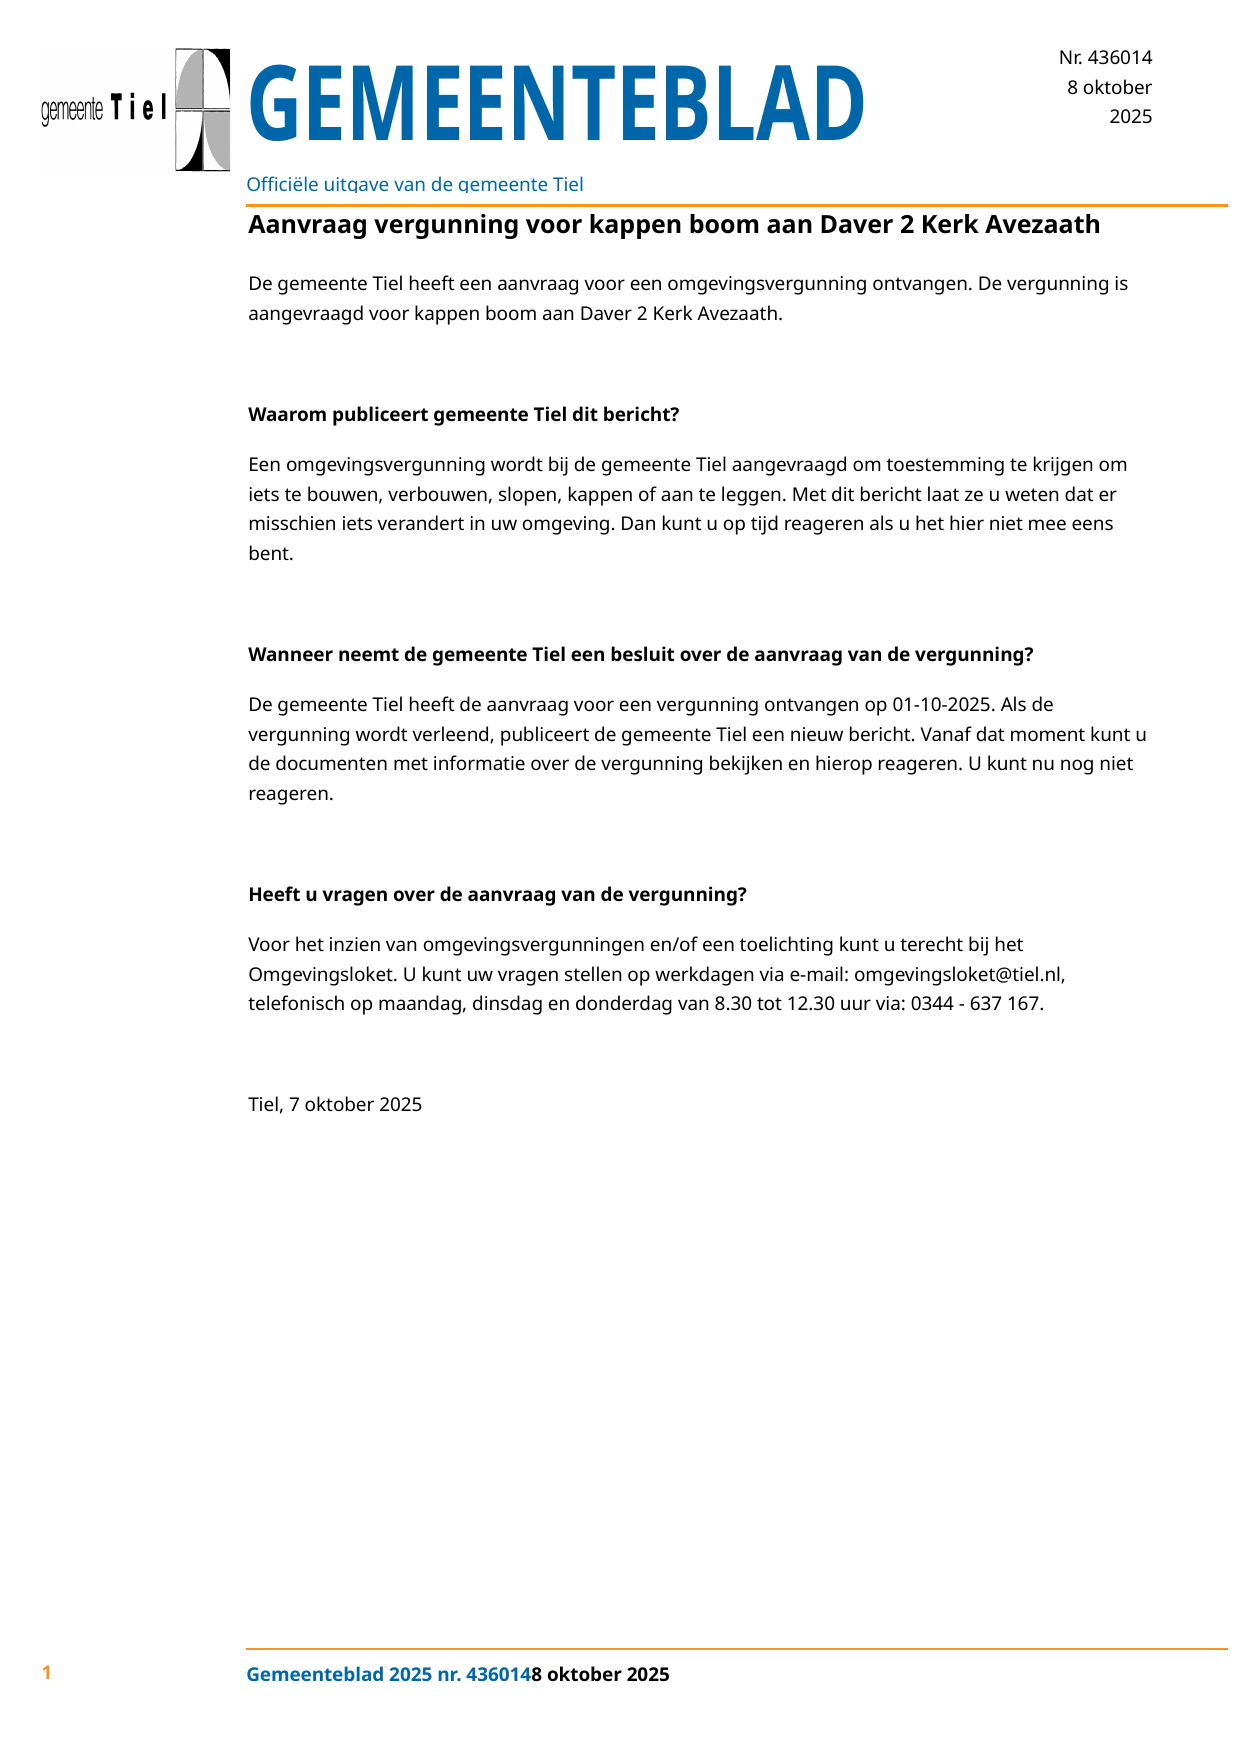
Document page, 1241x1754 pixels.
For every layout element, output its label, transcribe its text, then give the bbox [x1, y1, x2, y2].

text Heeft u vragen over de aanvraag van de vergunning? [248, 881, 1152, 906]
text De gemeente Tiel heeft de aanvraag voor een vergunning ontvangen op 01-10-2025. Als de vergunning wordt verleend, publiceert de gemeente Tiel een nieuw bericht. Vanaf dat moment kunt u de documenten met informatie over de vergunning bekijken en hierop reageren. U kunt nu nog niet reageren. [248, 691, 1152, 806]
text Tiel, 7 oktober 2025 [248, 1091, 1152, 1117]
text Wanneer neemt de gemeente Tiel een besluit over de aanvraag van de vergunning? [248, 641, 1152, 666]
text Voor het inzien van omgevingsvergunningen en/of een toelichting kunt u terecht bij het Omgevingsloket. U kunt uw vragen stellen op werkdagen via e-mail: omgevingsloket@tiel.nl, telefonisch op maandag, dinsdag en donderdag van 8.30 tot 12.30 uur via: 0344 - 637 167. [248, 931, 1152, 1016]
text De gemeente Tiel heeft een aanvraag voor een omgevingsvergunning ontvangen. De vergunning is aangevraagd voor kappen boom aan Daver 2 Kerk Avezaath. [248, 270, 1152, 326]
text Een omgevingsvergunning wordt bij de gemeente Tiel aangevraagd om toestemming te krijgen om iets te bouwen, verbouwen, slopen, kappen of aan te leggen. Met dit bericht laat ze u weten dat er misschien iets verandert in uw omgeving. Dan kunt u op tijd reageren als u het hier niet mee eens bent. [248, 451, 1152, 566]
picture [41, 47, 231, 172]
text Aanvraag vergunning voor kappen boom aan Daver 2 Kerk Avezaath [248, 207, 1152, 241]
text Waarom publiceert gemeente Tiel dit bericht? [248, 401, 1152, 426]
